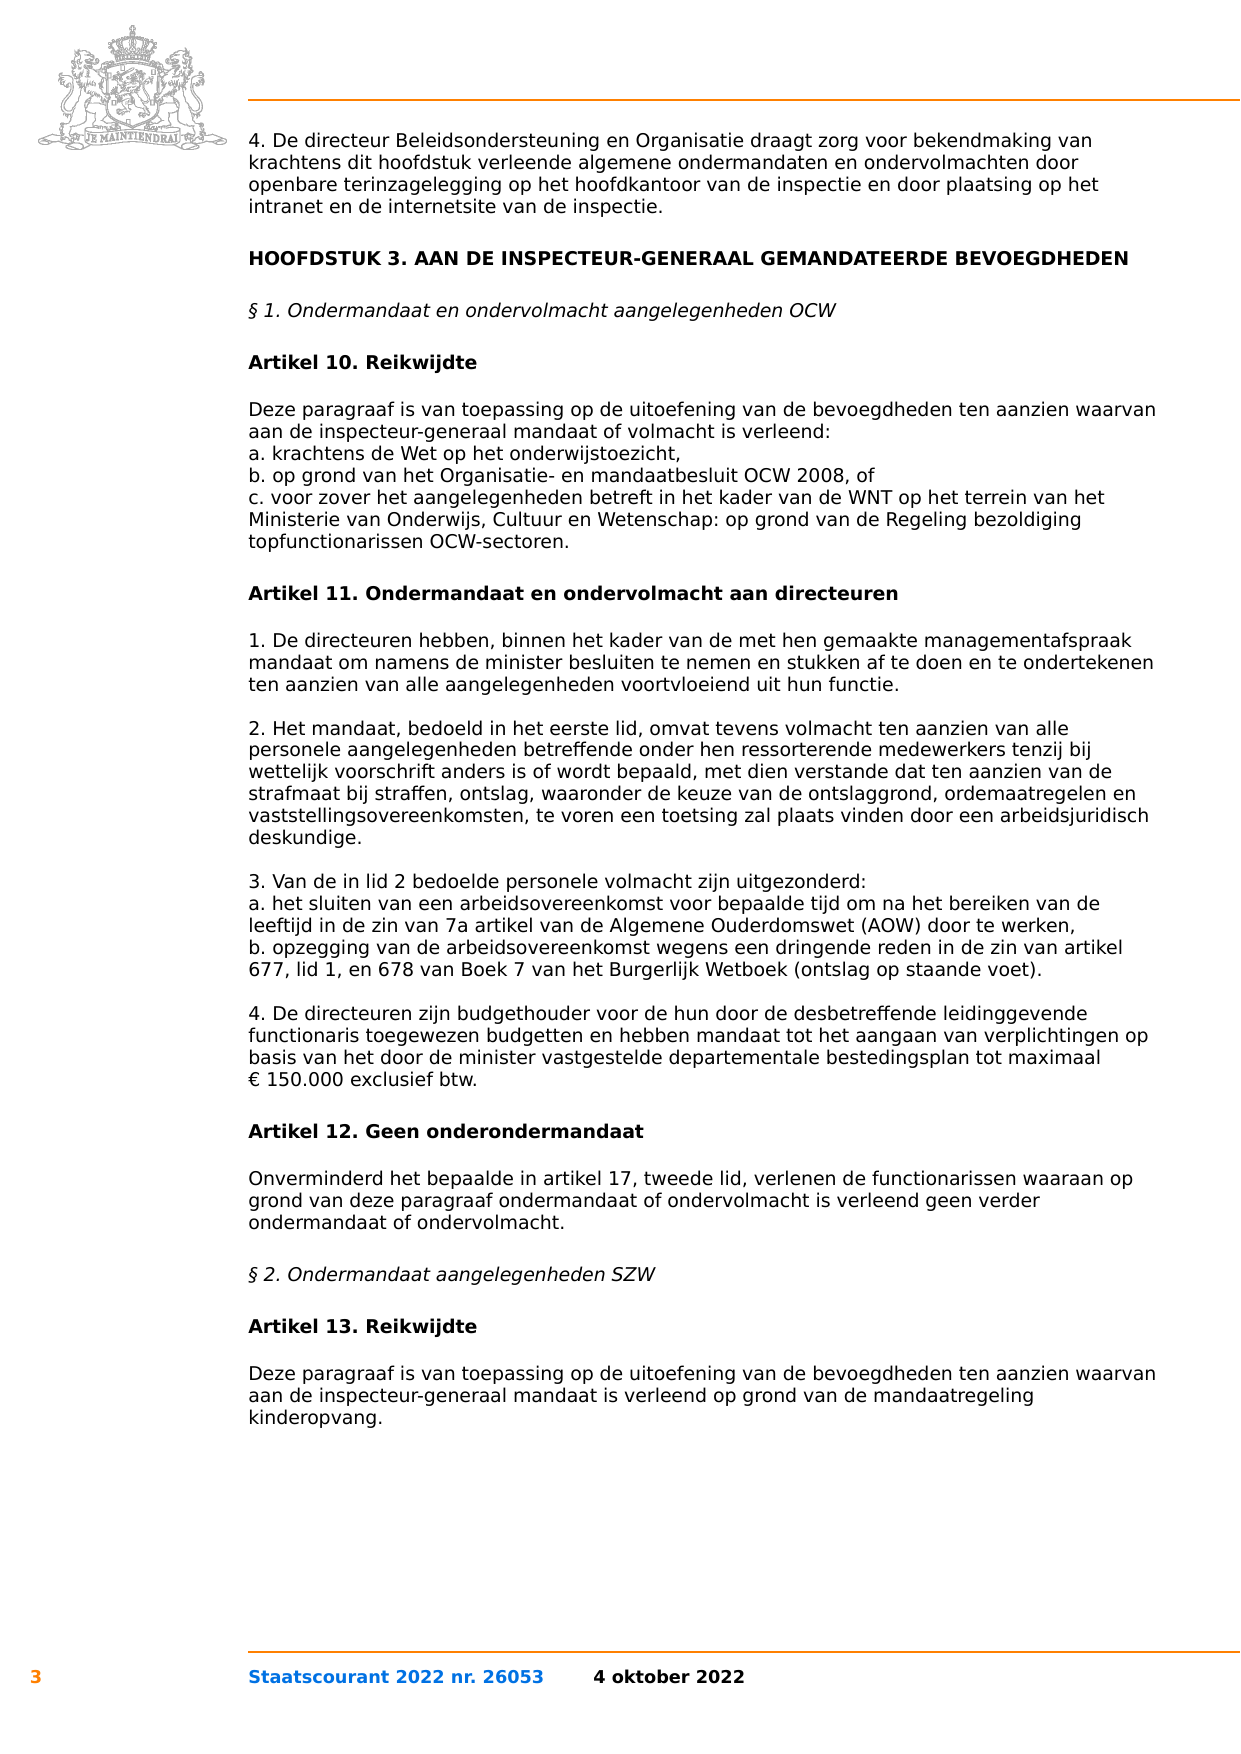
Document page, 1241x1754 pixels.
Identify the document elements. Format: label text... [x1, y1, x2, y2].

subtitle Artikel 11. Ondermandaat en ondervolmacht aan directeuren [248, 583, 1163, 604]
text 1. De directeuren hebben, binnen het kader van de met hen gemaakte managementafspraak mandaat om namens de minister besluiten te nemen en stukken af te doen en te ondertekenen ten aanzien van alle aangelegenheden voortvloeiend uit hun functie. [248, 629, 1163, 696]
text Deze paragraaf is van toepassing op de uitoefening van de bevoegdheden ten aanzien waarvan aan de inspecteur-generaal mandaat is verleend op grond van de mandaatregeling kinderopvang. [248, 1363, 1163, 1429]
subtitle Artikel 10. Reikwijdte [248, 352, 1163, 374]
text a. krachtens de Wet op het onderwijstoezicht, [248, 443, 1163, 465]
text 4. De directeuren zijn budgethouder voor de hun door de desbetreffende leidinggevende functionaris toegewezen budgetten en hebben mandaat tot het aangaan van verplichtingen op basis van het door de minister vastgestelde departementale bestedingsplan tot maximaal € 150.000 exclusief btw. [248, 1003, 1163, 1091]
picture [38, 25, 227, 150]
subtitle Artikel 13. Reikwijdte [248, 1316, 1163, 1338]
subtitle § 2. Ondermandaat aangelegenheden SZW [248, 1264, 1163, 1286]
subtitle HOOFDSTUK 3. AAN DE INSPECTEUR-GENERAAL GEMANDATEERDE BEVOEGDHEDEN [248, 248, 1163, 270]
subtitle § 1. Ondermandaat en ondervolmacht aangelegenheden OCW [248, 300, 1163, 322]
text b. opzegging van de arbeidsovereenkomst wegens een dringende reden in de zin van artikel 677, lid 1, en 678 van Boek 7 van het Burgerlijk Wetboek (ontslag op staande voet). [248, 937, 1163, 981]
text Onverminderd het bepaalde in artikel 17, tweede lid, verlenen de functionarissen waaraan op grond van deze paragraaf ondermandaat of ondervolmacht is verleend geen verder ondermandaat of ondervolmacht. [248, 1168, 1163, 1234]
text a. het sluiten van een arbeidsovereenkomst voor bepaalde tijd om na het bereiken van de leeftijd in de zin van 7a artikel van de Algemene Ouderdomswet (AOW) door te werken, [248, 893, 1163, 937]
text c. voor zover het aangelegenheden betreft in het kader van de WNT op het terrein van het Ministerie van Onderwijs, Cultuur en Wetenschap: op grond van de Regeling bezoldiging topfunctionarissen OCW-sectoren. [248, 487, 1163, 553]
text 3. Van de in lid 2 bedoelde personele volmacht zijn uitgezonderd: [248, 871, 1163, 893]
text b. op grond van het Organisatie- en mandaatbesluit OCW 2008, of [248, 465, 1163, 487]
subtitle Artikel 12. Geen onderondermandaat [248, 1121, 1163, 1143]
text 4. De directeur Beleidsondersteuning en Organisatie draagt zorg voor bekendmaking van krachtens dit hoofdstuk verleende algemene ondermandaten en ondervolmachten door openbare terinzagelegging op het hoofdkantoor van de inspectie en door plaatsing op het intranet en de internetsite van de inspectie. [248, 130, 1163, 218]
text Deze paragraaf is van toepassing op de uitoefening van de bevoegdheden ten aanzien waarvan aan de inspecteur-generaal mandaat of volmacht is verleend: [248, 399, 1163, 443]
text 2. Het mandaat, bedoeld in het eerste lid, omvat tevens volmacht ten aanzien van alle personele aangelegenheden betreffende onder hen ressorterende medewerkers tenzij bij wettelijk voorschrift anders is of wordt bepaald, met dien verstande dat ten aanzien van de strafmaat bij straffen, ontslag, waaronder de keuze van de ontslaggrond, ordemaatregelen en vaststellingsovereenkomsten, te voren een toetsing zal plaats vinden door een arbeidsjuridisch deskundige. [248, 717, 1163, 849]
